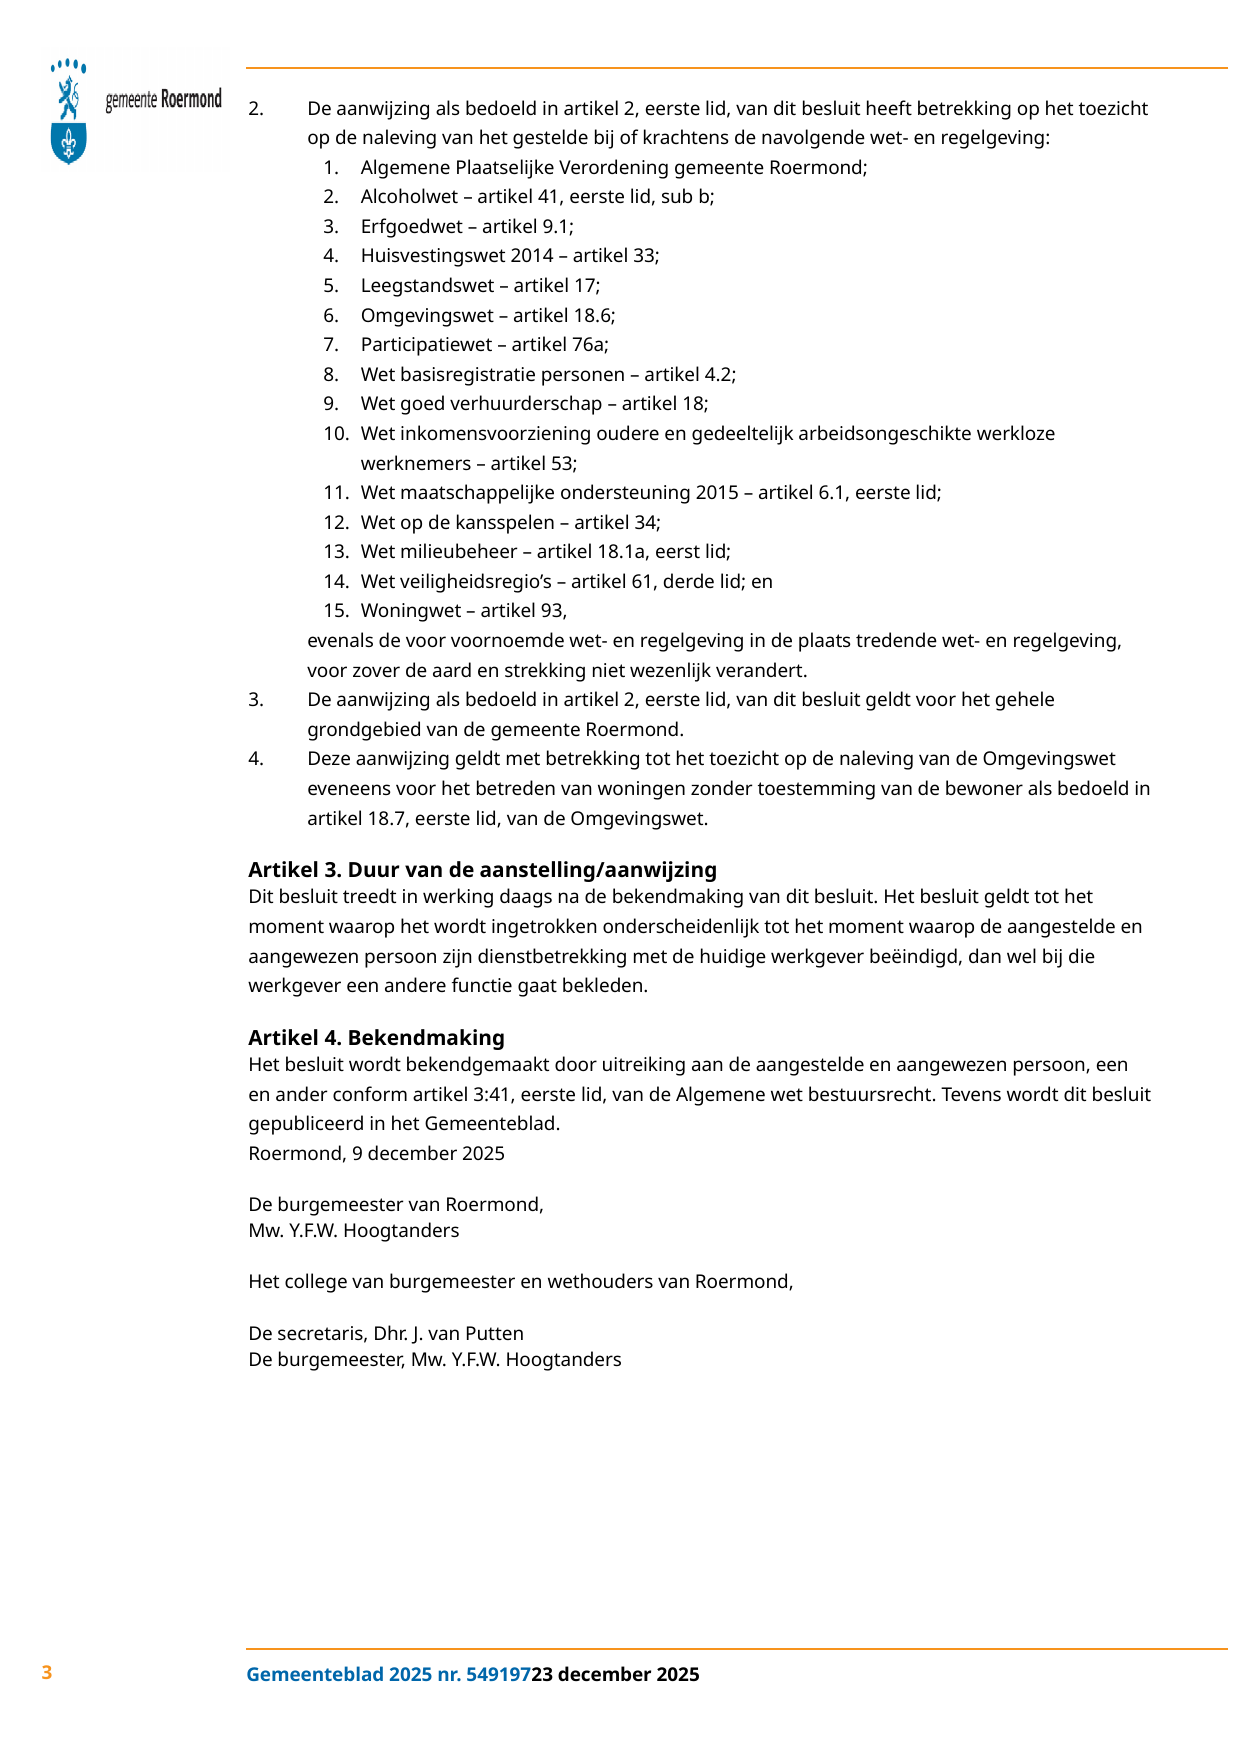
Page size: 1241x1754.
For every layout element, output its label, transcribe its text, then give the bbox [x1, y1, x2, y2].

text Mw. Y.F.W. Hoogtanders [248, 1217, 1152, 1243]
list Deze aanwijzing geldt met betrekking tot het toezicht op de naleving van de Omgevingswet eveneens voor het betreden van woningen zonder toestemming van de bewoner als bedoeld in artikel 18.7, eerste lid, van de Omgevingswet. [248, 746, 1152, 831]
text Dit besluit treedt in werking daags na de bekendmaking van dit besluit. Het besluit geldt tot het moment waarop het wordt ingetrokken onderscheidenlijk tot het moment waarop de aangestelde en aangewezen persoon zijn dienstbetrekking met de huidige werkgever beëindigd, dan wel bij die werkgever een andere functie gaat bekleden. [248, 884, 1152, 998]
list Erfgoedwet – artikel 9.1; [323, 213, 1152, 239]
text De burgemeester van Roermond, [248, 1191, 1152, 1217]
list Wet inkomensvoorziening oudere en gedeeltelijk arbeidsongeschikte werkloze werknemers – artikel 53; [323, 420, 1152, 476]
list Woningwet – artikel 93, [323, 598, 1152, 623]
text Het college van burgemeester en wethouders van Roermond, [248, 1269, 1152, 1294]
text De secretaris, Dhr. J. van Putten [248, 1320, 1152, 1346]
text Het besluit wordt bekendgemaakt door uitreiking aan de aangestelde en aangewezen persoon, een en ander conform artikel 3:41, eerste lid, van de Algemene wet bestuursrecht. Tevens wordt dit besluit gepubliceerd in het Gemeenteblad. [248, 1051, 1152, 1136]
list Omgevingswet – artikel 18.6; [323, 302, 1152, 328]
list Wet basisregistratie personen – artikel 4.2; [323, 361, 1152, 387]
list Algemene Plaatselijke Verordening gemeente Roermond; [323, 154, 1152, 180]
list Alcoholwet – artikel 41, eerste lid, sub b; [323, 183, 1152, 209]
list Leegstandswet – artikel 17; [323, 272, 1152, 298]
list Wet maatschappelijke ondersteuning 2015 – artikel 6.1, eerste lid; [323, 479, 1152, 505]
text Artikel 4. Bekendmaking [248, 1023, 1152, 1051]
text Roermond, 9 december 2025 [248, 1140, 1152, 1166]
list De aanwijzing als bedoeld in artikel 2, eerste lid, van dit besluit geldt voor het gehele grondgebied van de gemeente Roermond. [248, 686, 1152, 742]
list evenals de voor voornoemde wet- en regelgeving in de plaats tredende wet- en regelgeving, voor zover de aard en strekking niet wezenlijk verandert. [248, 627, 1152, 683]
text Artikel 3. Duur van de aanstelling/aanwijzing [248, 855, 1152, 884]
list De aanwijzing als bedoeld in artikel 2, eerste lid, van dit besluit heeft betrekking op het toezicht op de naleving van het gestelde bij of krachtens de navolgende wet- en regelgeving: [248, 95, 1152, 150]
list Wet veiligheidsregio’s – artikel 61, derde lid; en [323, 568, 1152, 594]
picture [41, 47, 231, 172]
text De burgemeester, Mw. Y.F.W. Hoogtanders [248, 1346, 1152, 1372]
list Wet op de kansspelen – artikel 34; [323, 509, 1152, 535]
list Wet goed verhuurderschap – artikel 18; [323, 391, 1152, 416]
list Participatiewet – artikel 76a; [323, 331, 1152, 357]
list Huisvestingswet 2014 – artikel 33; [323, 243, 1152, 268]
list Wet milieubeheer – artikel 18.1a, eerst lid; [323, 538, 1152, 564]
